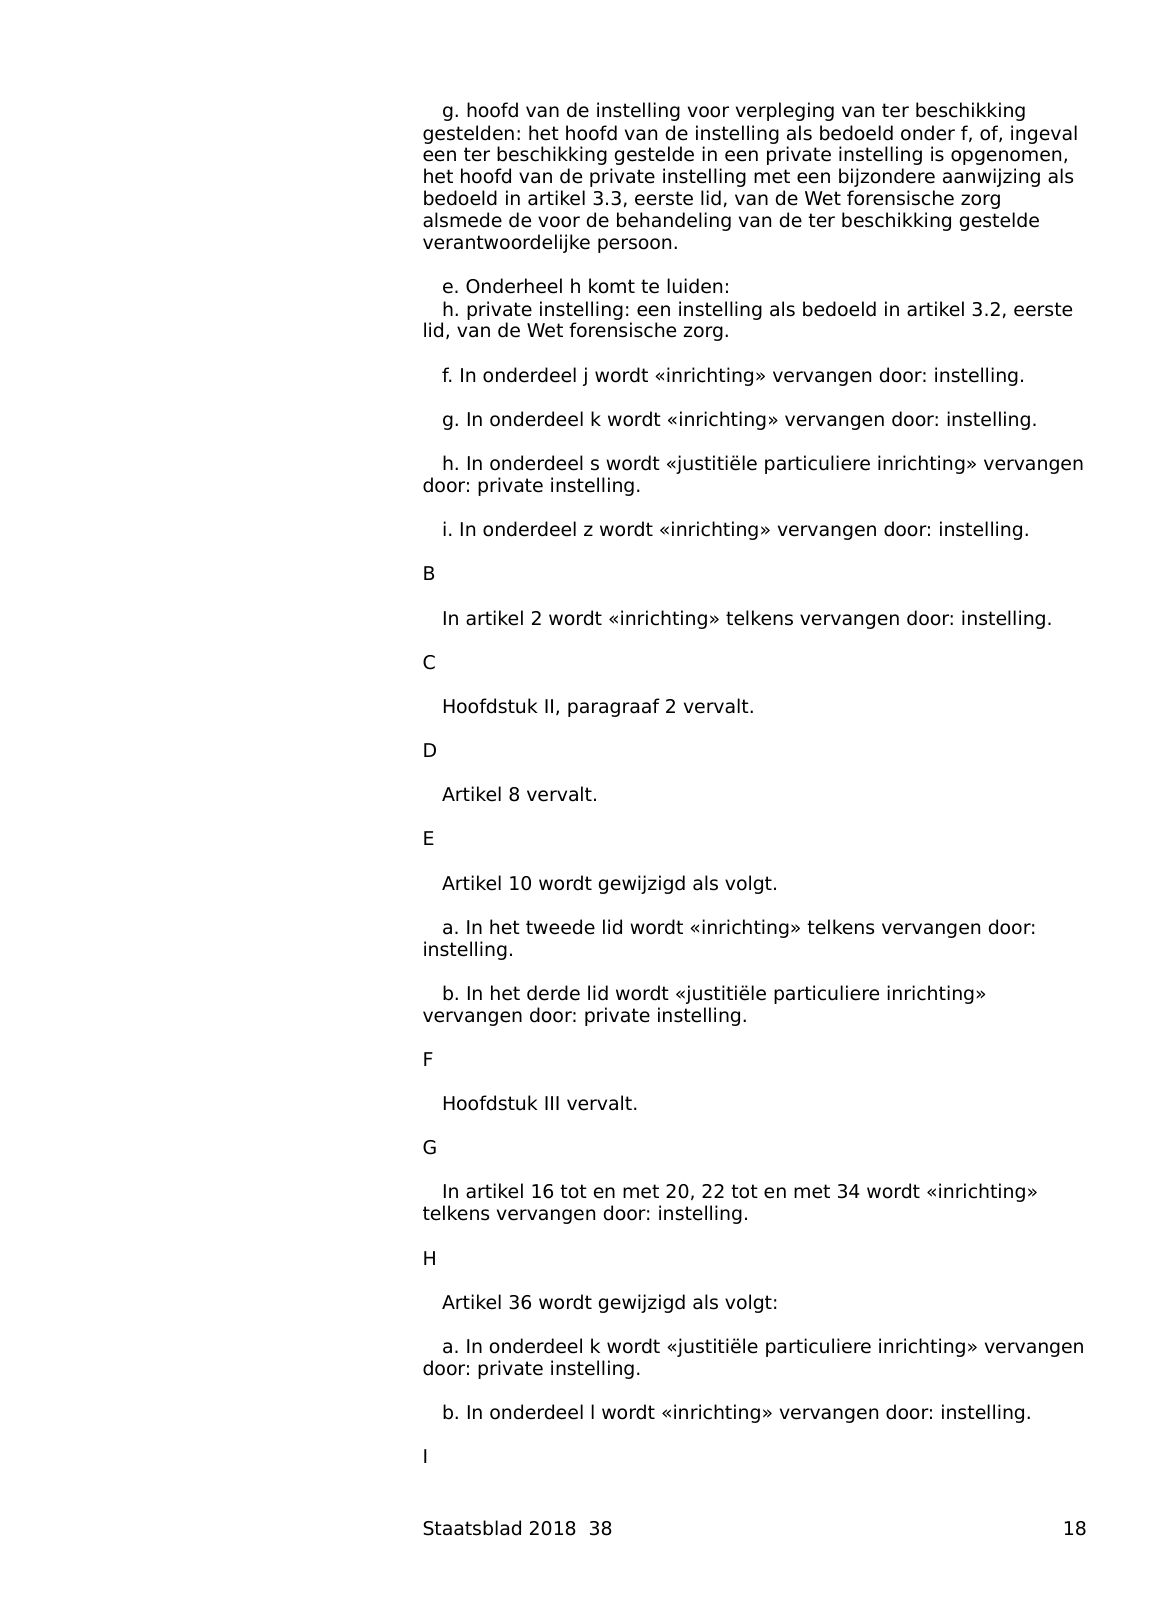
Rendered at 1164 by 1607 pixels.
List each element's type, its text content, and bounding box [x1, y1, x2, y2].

text h. In onderdeel s wordt «justitiële particuliere inrichting» vervangen door: private instelling. [422, 453, 1087, 497]
text C [422, 652, 1087, 673]
text g. In onderdeel k wordt «inrichting» vervangen door: instelling. [422, 409, 1087, 431]
text E [422, 828, 1087, 850]
text In artikel 2 wordt «inrichting» telkens vervangen door: instelling. [422, 607, 1087, 629]
text I [422, 1446, 1087, 1468]
text D [422, 740, 1087, 762]
text a. In onderdeel k wordt «justitiële particuliere inrichting» vervangen door: private instelling. [422, 1336, 1087, 1380]
text b. In onderdeel l wordt «inrichting» vervangen door: instelling. [422, 1402, 1087, 1424]
text h. private instelling: een instelling als bedoeld in artikel 3.2, eerste lid, van de Wet forensische zorg. [422, 298, 1087, 342]
text a. In het tweede lid wordt «inrichting» telkens vervangen door: instelling. [422, 917, 1087, 961]
text H [422, 1247, 1087, 1269]
text Artikel 10 wordt gewijzigd als volgt. [422, 872, 1087, 894]
text Hoofdstuk III vervalt. [422, 1093, 1087, 1115]
text In artikel 16 tot en met 20, 22 tot en met 34 wordt «inrichting» telkens vervangen door: instelling. [422, 1181, 1087, 1225]
text g. hoofd van de instelling voor verpleging van ter beschikking gestelden: het hoofd van de instelling als bedoeld onder f, of, ingeval een ter beschikking gestelde in een private instelling is opgenomen, het hoofd van de private instelling met een bijzondere aanwijzing als bedoeld in artikel 3.3, eerste lid, van de Wet forensische zorg alsmede de voor de behandeling van de ter beschikking gestelde verantwoordelijke persoon. [422, 100, 1087, 254]
text e. Onderheel h komt te luiden: [422, 276, 1087, 298]
text Artikel 36 wordt gewijzigd als volgt: [422, 1292, 1087, 1314]
text B [422, 563, 1087, 585]
text f. In onderdeel j wordt «inrichting» vervangen door: instelling. [422, 364, 1087, 387]
text G [422, 1137, 1087, 1159]
text Artikel 8 vervalt. [422, 784, 1087, 806]
text b. In het derde lid wordt «justitiële particuliere inrichting» vervangen door: private instelling. [422, 983, 1087, 1027]
text F [422, 1049, 1087, 1071]
text Hoofdstuk II, paragraaf 2 vervalt. [422, 696, 1087, 718]
text i. In onderdeel z wordt «inrichting» vervangen door: instelling. [422, 519, 1087, 541]
